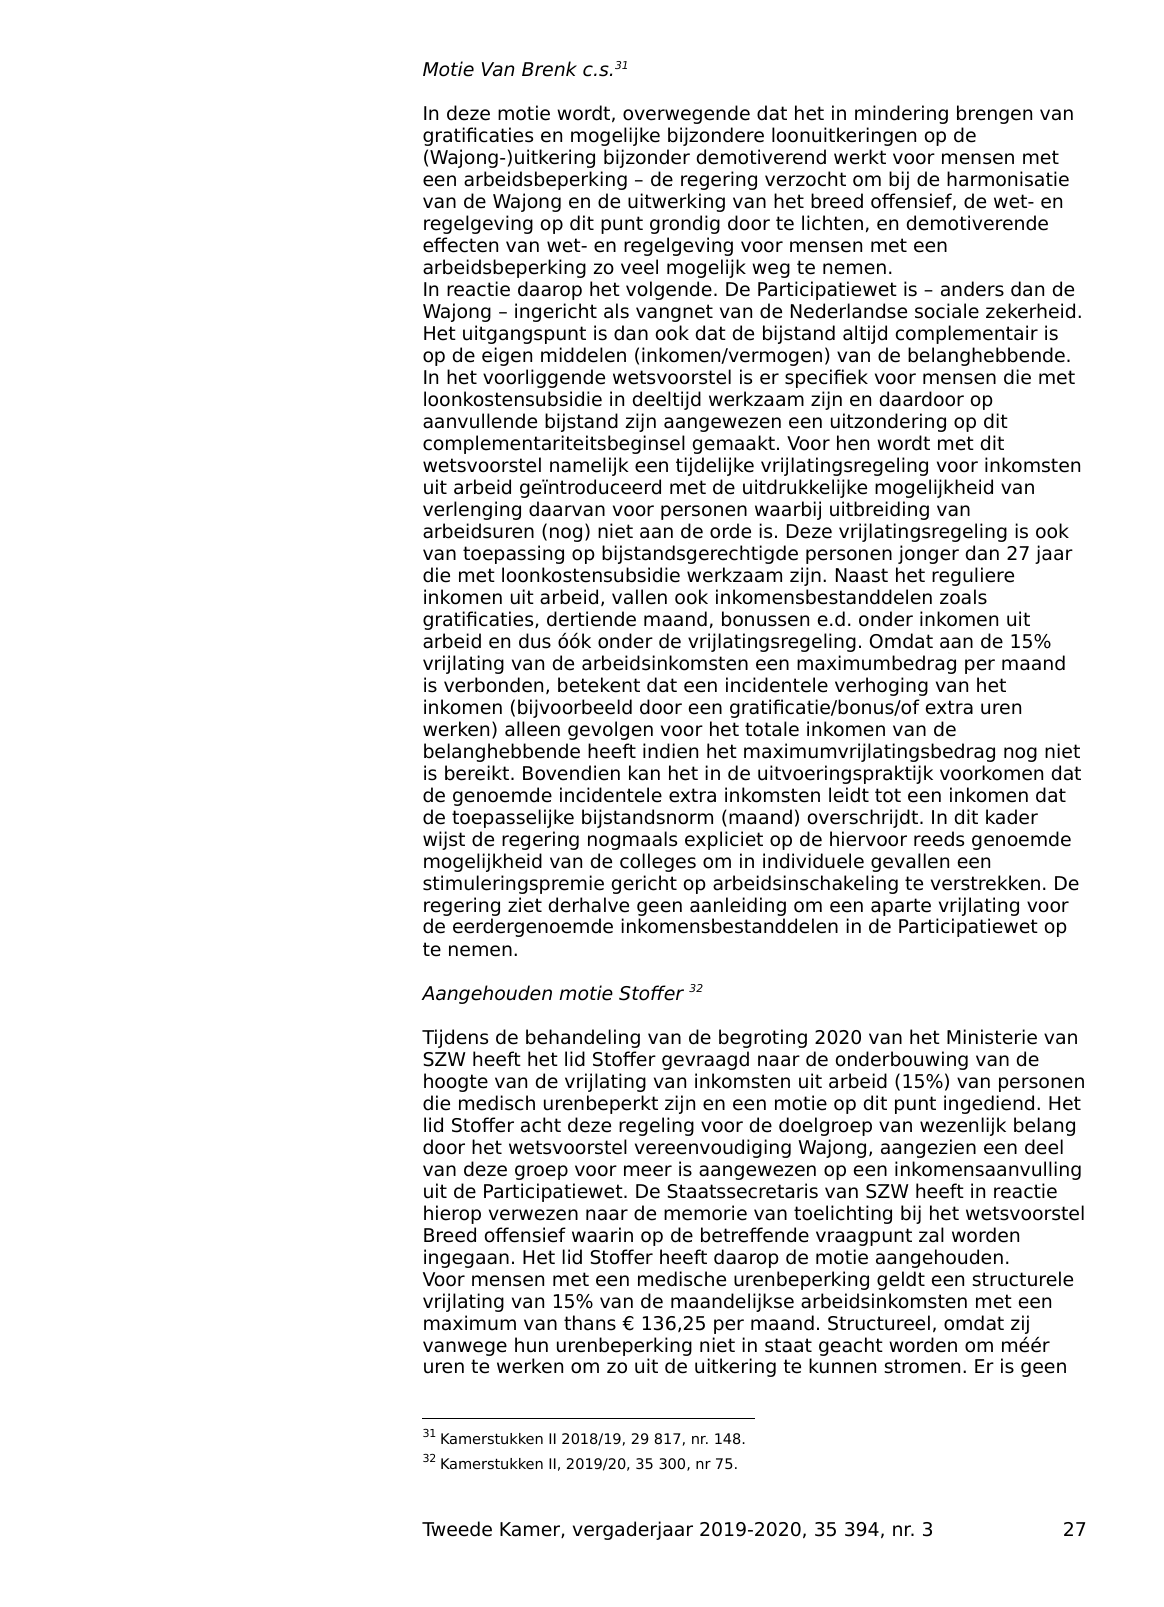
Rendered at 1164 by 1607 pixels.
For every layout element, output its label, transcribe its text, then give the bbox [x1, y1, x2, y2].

text In reactie daarop het volgende. De Participatiewet is – anders dan de Wajong – ingericht als vangnet van de Nederlandse sociale zekerheid. Het uitgangspunt is dan ook dat de bijstand altijd complementair is op de eigen middelen (inkomen/vermogen) van de belanghebbende. In het voorliggende wetsvoorstel is er specifiek voor mensen die met loonkostensubsidie in deeltijd werkzaam zijn en daardoor op aanvullende bijstand zijn aangewezen een uitzondering op dit complementariteitsbeginsel gemaakt. Voor hen wordt met dit wetsvoorstel namelijk een tijdelijke vrijlatingsregeling voor inkomsten uit arbeid geïntroduceerd met de uitdrukkelijke mogelijkheid van verlenging daarvan voor personen waarbij uitbreiding van arbeidsuren (nog) niet aan de orde is. Deze vrijlatingsregeling is ook van toepassing op bijstandsgerechtigde personen jonger dan 27 jaar die met loonkostensubsidie werkzaam zijn. Naast het reguliere inkomen uit arbeid, vallen ook inkomensbestanddelen zoals gratificaties, dertiende maand, bonussen e.d. onder inkomen uit arbeid en dus óók onder de vrijlatingsregeling. Omdat aan de 15% vrijlating van de arbeidsinkomsten een maximumbedrag per maand is verbonden, betekent dat een incidentele verhoging van het inkomen (bijvoorbeeld door een gratificatie/bonus/of extra uren werken) alleen gevolgen voor het totale inkomen van de belanghebbende heeft indien het maximumvrijlatingsbedrag nog niet is bereikt. Bovendien kan het in de uitvoeringspraktijk voorkomen dat de genoemde incidentele extra inkomsten leidt tot een inkomen dat de toepasselijke bijstandsnorm (maand) overschrijdt. In dit kader wijst de regering nogmaals expliciet op de hiervoor reeds genoemde mogelijkheid van de colleges om in individuele gevallen een stimuleringspremie gericht op arbeidsinschakeling te verstrekken. De regering ziet derhalve geen aanleiding om een aparte vrijlating voor de eerdergenoemde inkomensbestanddelen in de Participatiewet op te nemen. [422, 279, 1087, 960]
text Tijdens de behandeling van de begroting 2020 van het Ministerie van SZW heeft het lid Stoffer gevraagd naar de onderbouwing van de hoogte van de vrijlating van inkomsten uit arbeid (15%) van personen die medisch urenbeperkt zijn en een motie op dit punt ingediend. Het lid Stoffer acht deze regeling voor de doelgroep van wezenlijk belang door het wetsvoorstel vereenvoudiging Wajong, aangezien een deel van deze groep voor meer is aangewezen op een inkomensaanvulling uit de Participatiewet. De Staatssecretaris van SZW heeft in reactie hierop verwezen naar de memorie van toelichting bij het wetsvoorstel Breed offensief waarin op de betreffende vraagpunt zal worden ingegaan. Het lid Stoffer heeft daarop de motie aangehouden. [422, 1027, 1087, 1268]
subtitle Aangehouden motie Stoffer [422, 983, 1087, 1004]
text Kamerstukken II, 2019/20, 35 300, nr 75. [422, 1452, 1087, 1474]
text In deze motie wordt, overwegende dat het in mindering brengen van gratificaties en mogelijke bijzondere loonuitkeringen op de (Wajong-)uitkering bijzonder demotiverend werkt voor mensen met een arbeidsbeperking – de regering verzocht om bij de harmonisatie van de Wajong en de uitwerking van het breed offensief, de wet- en regelgeving op dit punt grondig door te lichten, en demotiverende effecten van wet- en regelgeving voor mensen met een arbeidsbeperking zo veel mogelijk weg te nemen. [422, 103, 1087, 279]
text Kamerstukken II 2018/19, 29 817, nr. 148. [422, 1427, 1087, 1449]
subtitle Motie Van Brenk c.s. [422, 59, 1087, 81]
text Voor mensen met een medische urenbeperking geldt een structurele vrijlating van 15% van de maandelijkse arbeidsinkomsten met een maximum van thans € 136,25 per maand. Structureel, omdat zij vanwege hun urenbeperking niet in staat geacht worden om méér uren te werken om zo uit de uitkering te kunnen stromen. Er is geen [422, 1268, 1087, 1378]
